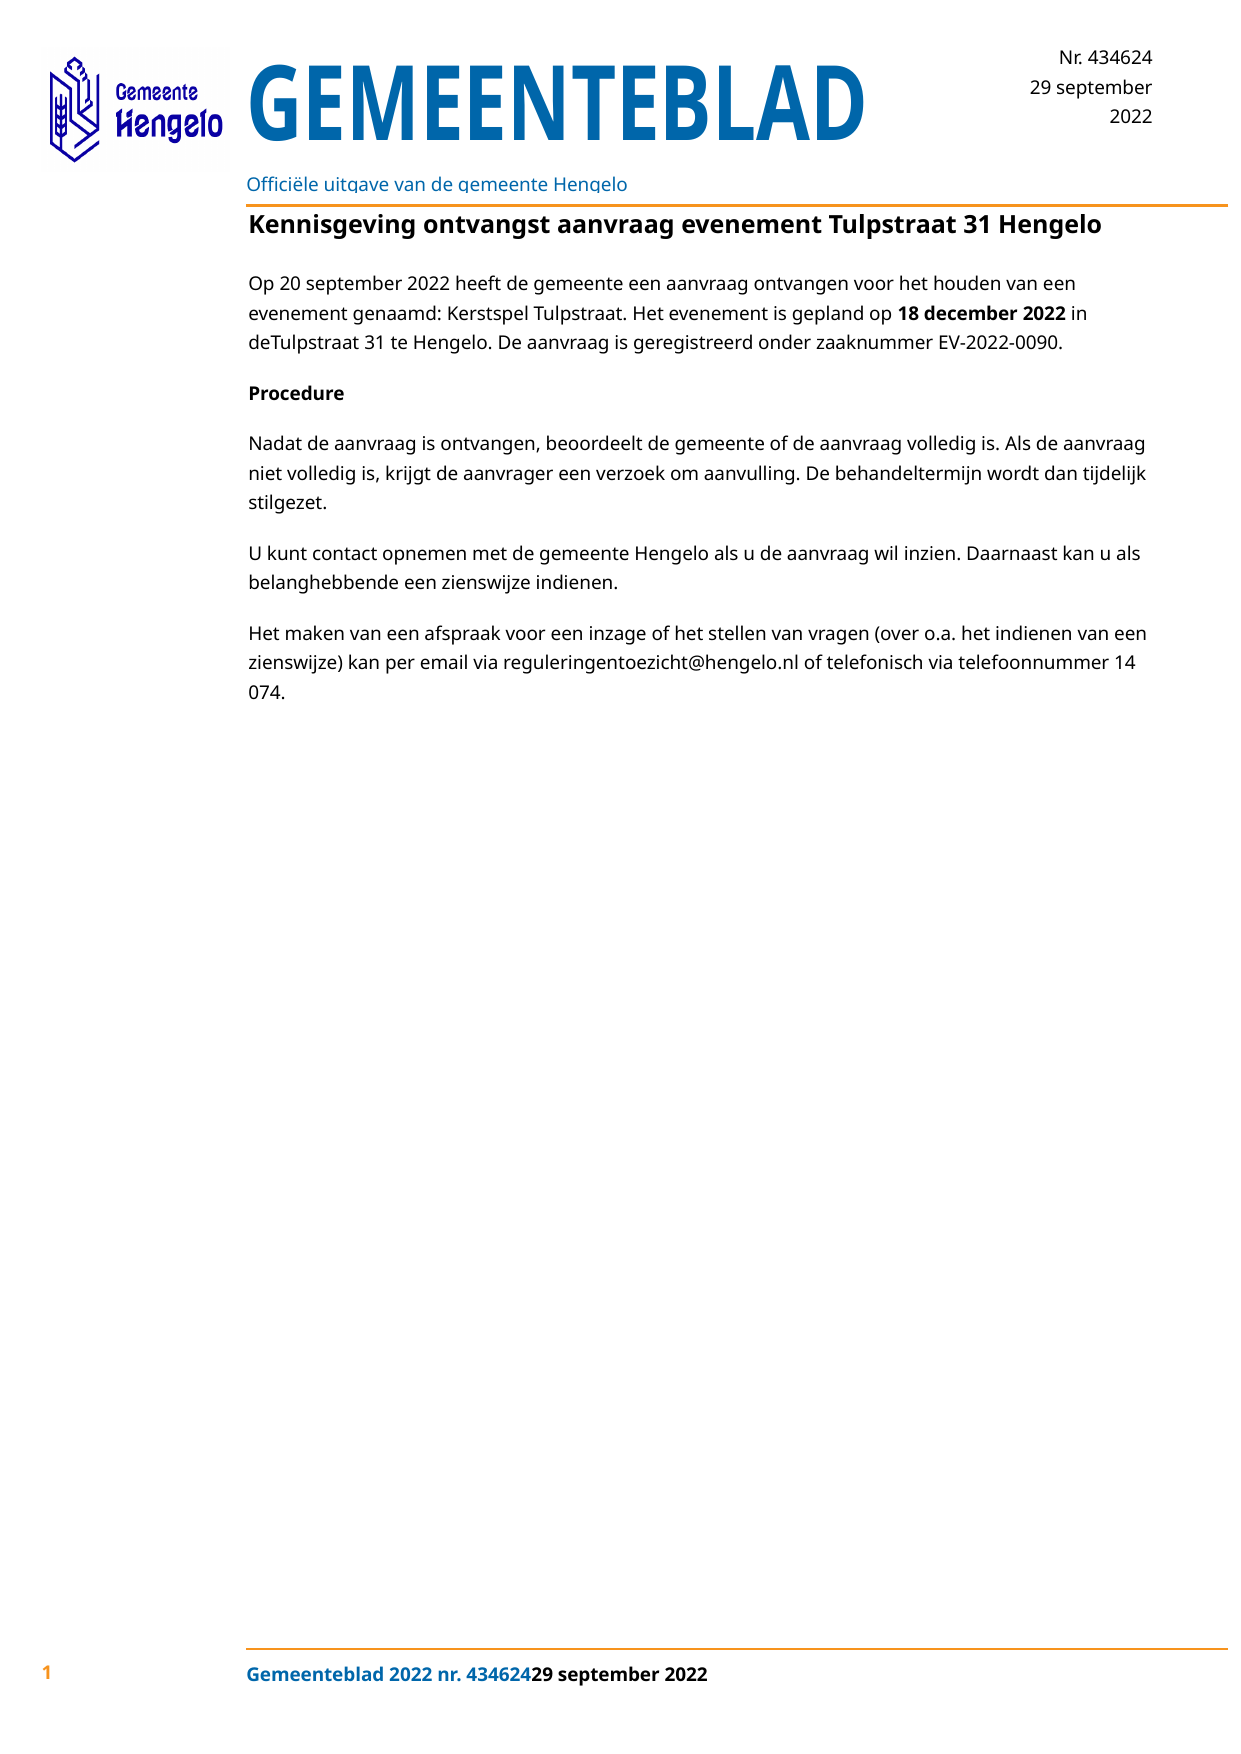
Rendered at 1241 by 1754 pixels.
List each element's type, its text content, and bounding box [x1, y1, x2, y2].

text Op 20 september 2022 heeft de gemeente een aanvraag ontvangen voor het houden van een evenement genaamd: Kerstspel Tulpstraat. Het evenement is gepland op 18 december 2022 in deTulpstraat 31 te Hengelo. De aanvraag is geregistreerd onder zaaknummer EV-2022-0090. [248, 270, 1152, 355]
text Nadat de aanvraag is ontvangen, beoordeelt de gemeente of de aanvraag volledig is. Als de aanvraag niet volledig is, krijgt de aanvrager een verzoek om aanvulling. De behandeltermijn wordt dan tijdelijk stilgezet. [248, 430, 1152, 515]
text Procedure [248, 380, 1152, 406]
text U kunt contact opnemen met de gemeente Hengelo als u de aanvraag wil inzien. Daarnaast kan u als belanghebbende een zienswijze indienen. [248, 540, 1152, 595]
text Het maken van een afspraak voor een inzage of het stellen van vragen (over o.a. het indienen van een zienswijze) kan per email via reguleringentoezicht@hengelo.nl of telefonisch via telefoonnummer 14 074. [248, 620, 1152, 705]
picture [41, 47, 231, 172]
text Kennisgeving ontvangst aanvraag evenement Tulpstraat 31 Hengelo [248, 207, 1152, 241]
